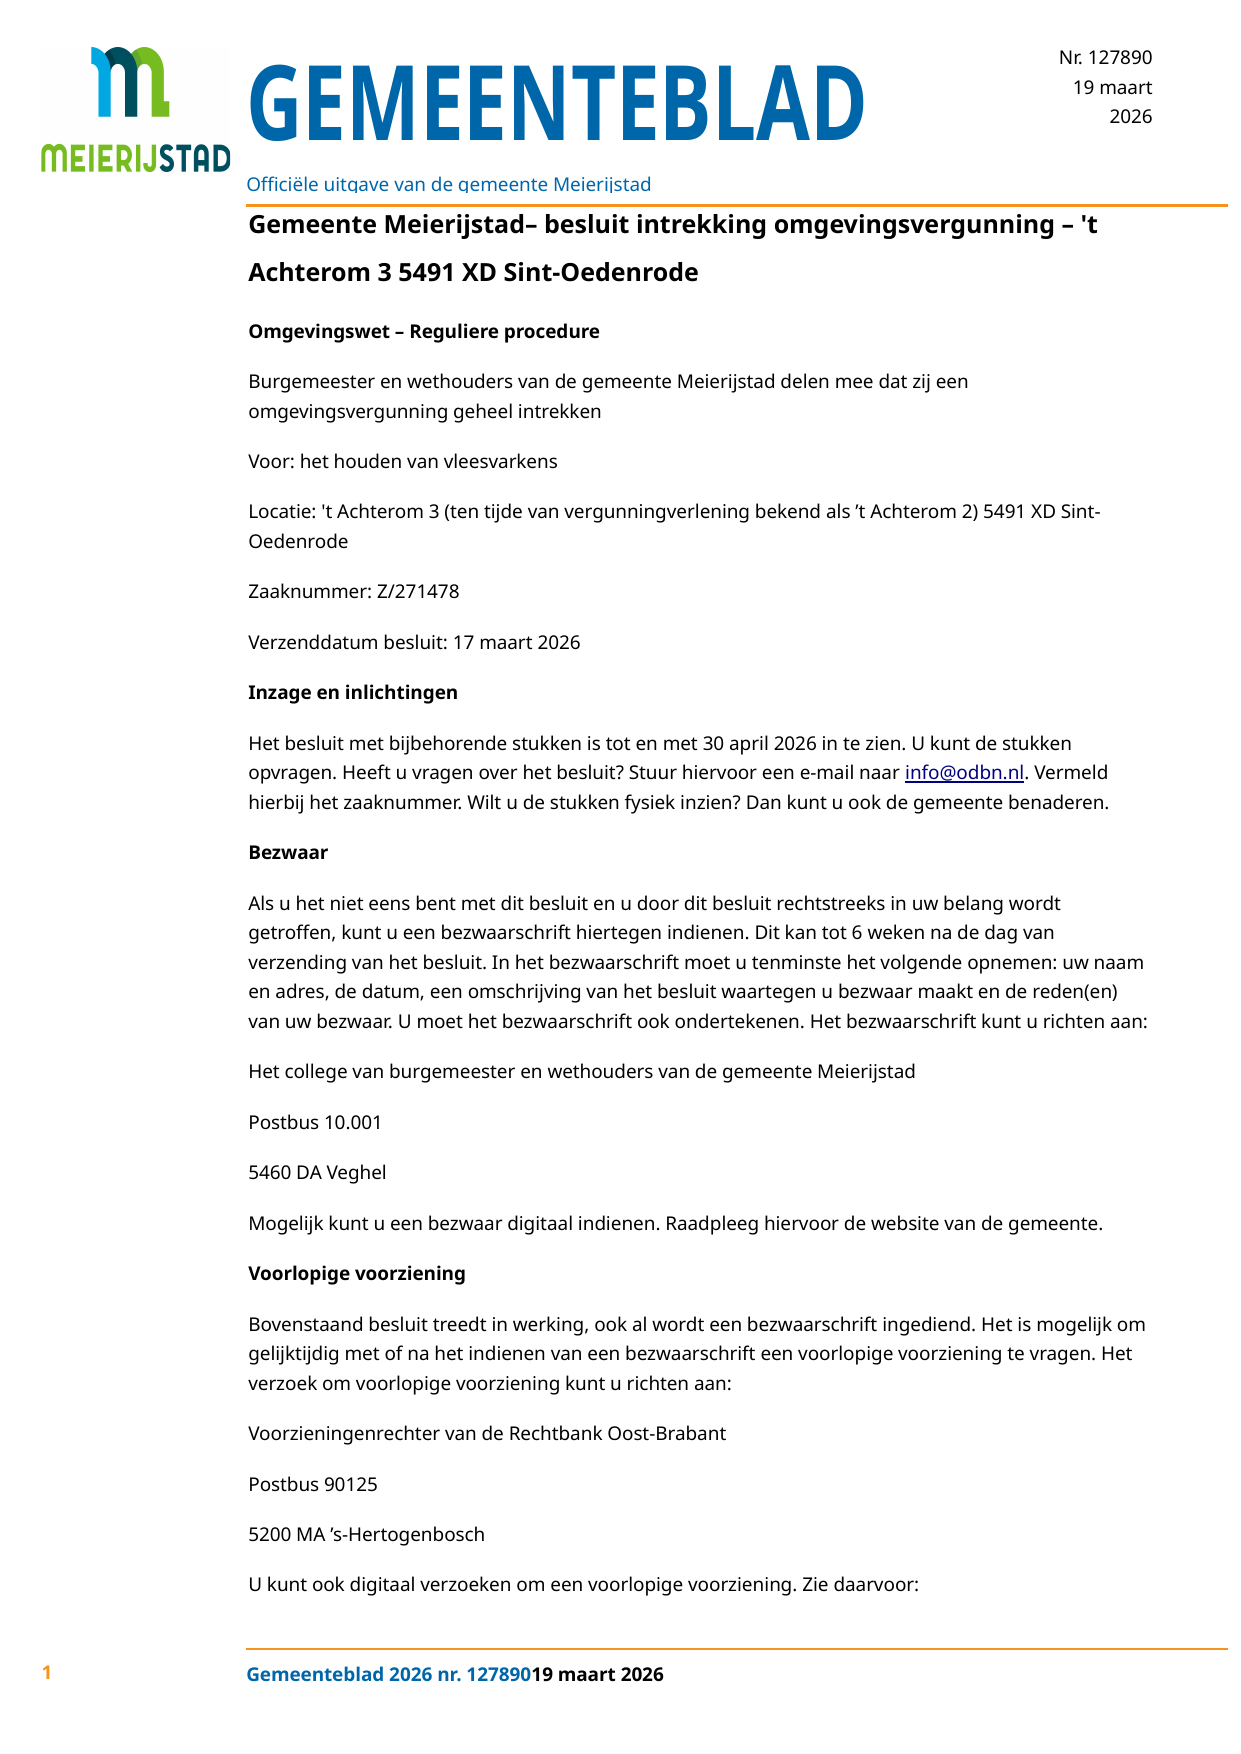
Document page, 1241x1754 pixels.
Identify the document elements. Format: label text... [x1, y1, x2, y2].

text Gemeente Meierijstad– besluit intrekking omgevingsvergunning – 't Achterom 3 5491 XD Sint-Oedenrode [248, 207, 1152, 288]
text Bezwaar [248, 839, 1152, 865]
text Burgemeester en wethouders van de gemeente Meierijstad delen mee dat zij een omgevingsvergunning geheel intrekken [248, 368, 1152, 424]
text Inzage en inlichtingen [248, 679, 1152, 705]
text Postbus 10.001 [248, 1109, 1152, 1135]
picture [41, 47, 231, 172]
text Zaaknummer: Z/271478 [248, 579, 1152, 604]
text U kunt ook digitaal verzoeken om een voorlopige voorziening. Zie daarvoor: [248, 1572, 1152, 1597]
text Voorlopige voorziening [248, 1260, 1152, 1286]
text Voor: het houden van vleesvarkens [248, 448, 1152, 474]
text Locatie: 't Achterom 3 (ten tijde van vergunningverlening bekend als ’t Achterom 2) 5491 XD Sint-Oedenrode [248, 499, 1152, 554]
text Postbus 90125 [248, 1471, 1152, 1497]
text 5460 DA Veghel [248, 1159, 1152, 1185]
text Omgevingswet – Reguliere procedure [248, 318, 1152, 344]
text Verzenddatum besluit: 17 maart 2026 [248, 629, 1152, 655]
text Het college van burgemeester en wethouders van de gemeente Meierijstad [248, 1059, 1152, 1084]
text 5200 MA ’s-Hertogenbosch [248, 1521, 1152, 1547]
text Bovenstaand besluit treedt in werking, ook al wordt een bezwaarschrift ingediend. Het is mogelijk om gelijktijdig met of na het indienen van een bezwaarschrift een voorlopige voorziening te vragen. Het verzoek om voorlopige voorziening kunt u richten aan: [248, 1311, 1152, 1396]
text Voorzieningenrechter van de Rechtbank Oost-Brabant [248, 1420, 1152, 1446]
text Mogelijk kunt u een bezwaar digitaal indienen. Raadpleeg hiervoor de website van de gemeente. [248, 1210, 1152, 1236]
text Het besluit met bijbehorende stukken is tot en met 30 april 2026 in te zien. U kunt de stukken opvragen. Heeft u vragen over het besluit? Stuur hiervoor een e-mail naar info@odbn.nl. Vermeld hierbij het zaaknummer. Wilt u de stukken fysiek inzien? Dan kunt u ook de gemeente benaderen. [248, 730, 1152, 815]
text Als u het niet eens bent met dit besluit en u door dit besluit rechtstreeks in uw belang wordt getroffen, kunt u een bezwaarschrift hiertegen indienen. Dit kan tot 6 weken na de dag van verzending van het besluit. In het bezwaarschrift moet u tenminste het volgende opnemen: uw naam en adres, de datum, een omschrijving van het besluit waartegen u bezwaar maakt en de reden(en) van uw bezwaar. U moet het bezwaarschrift ook ondertekenen. Het bezwaarschrift kunt u richten aan: [248, 890, 1152, 1034]
